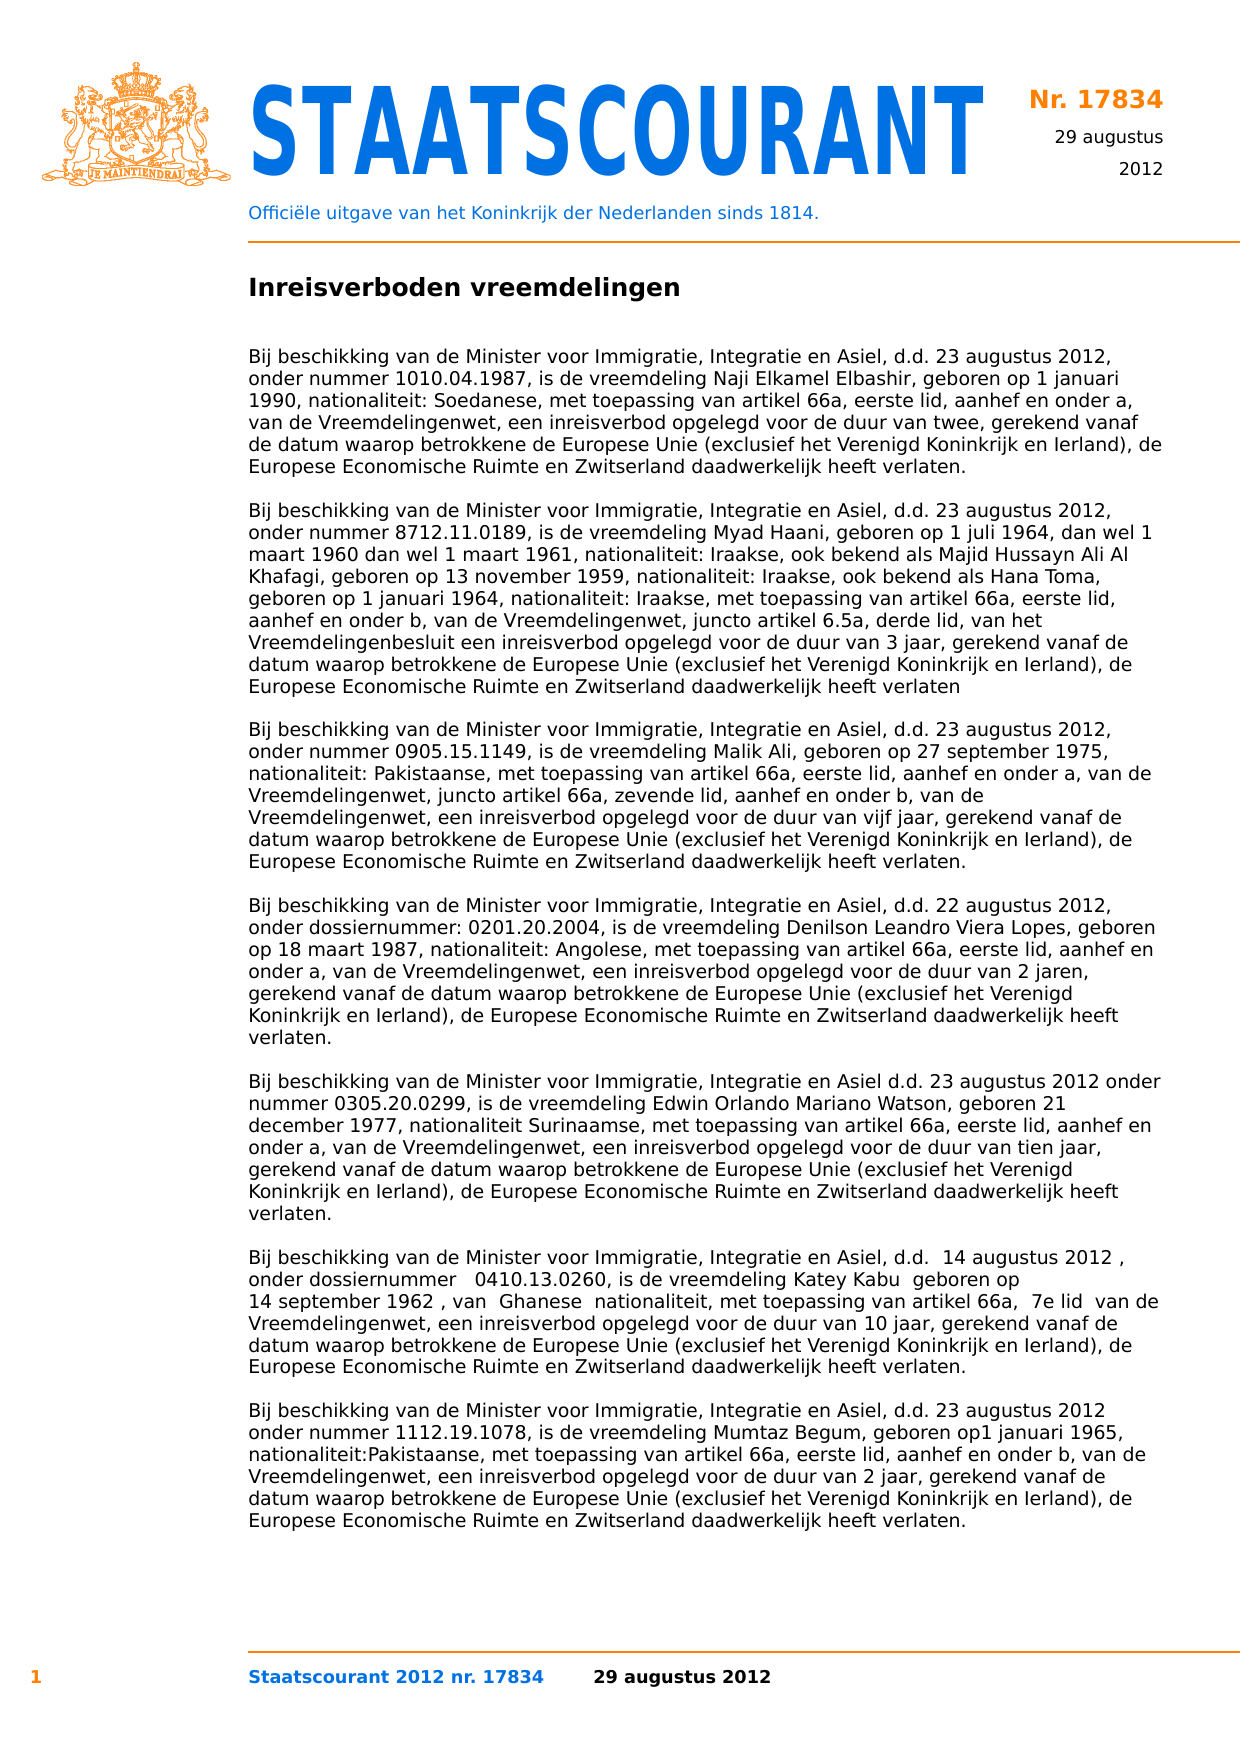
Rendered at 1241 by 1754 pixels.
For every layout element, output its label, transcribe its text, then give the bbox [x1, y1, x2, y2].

text 14 september 1962 , van Ghanese nationaliteit, met toepassing van artikel 66a, 7e lid van de Vreemdelingenwet, een inreisverbod opgelegd voor de duur van 10 jaar, gerekend vanaf de datum waarop betrokkene de Europese Unie (exclusief het Verenigd Koninkrijk en Ierland), de Europese Economische Ruimte en Zwitserland daadwerkelijk heeft verlaten. [248, 1291, 1163, 1378]
table_header [25, 62, 248, 241]
text Bij beschikking van de Minister voor Immigratie, Integratie en Asiel, d.d. 23 augustus 2012, onder nummer 0905.15.1149, is de vreemdeling Malik Ali, geboren op 27 september 1975, nationaliteit: Pakistaanse, met toepassing van artikel 66a, eerste lid, aanhef en onder a, van de Vreemdelingenwet, juncto artikel 66a, zevende lid, aanhef en onder b, van de Vreemdelingenwet, een inreisverbod opgelegd voor de duur van vijf jaar, gerekend vanaf de datum waarop betrokkene de Europese Unie (exclusief het Verenigd Koninkrijk en Ierland), de Europese Economische Ruimte en Zwitserland daadwerkelijk heeft verlaten. [248, 719, 1163, 873]
table_cell 2012 [998, 153, 1240, 203]
text Bij beschikking van de Minister voor Immigratie, Integratie en Asiel, d.d. 22 augustus 2012, onder dossiernummer: 0201.20.2004, is de vreemdeling Denilson Leandro Viera Lopes, geboren op 18 maart 1987, nationaliteit: Angolese, met toepassing van artikel 66a, eerste lid, aanhef en onder a, van de Vreemdelingenwet, een inreisverbod opgelegd voor de duur van 2 jaren, gerekend vanaf de datum waarop betrokkene de Europese Unie (exclusief het Verenigd Koninkrijk en Ierland), de Europese Economische Ruimte en Zwitserland daadwerkelijk heeft verlaten. [248, 895, 1163, 1049]
picture [41, 62, 231, 186]
text Bij beschikking van de Minister voor Immigratie, Integratie en Asiel, d.d. 23 augustus 2012, onder nummer 1010.04.1987, is de vreemdeling Naji Elkamel Elbashir, geboren op 1 januari 1990, nationaliteit: Soedanese, met toepassing van artikel 66a, eerste lid, aanhef en onder a, van de Vreemdelingenwet, een inreisverbod opgelegd voor de duur van twee, gerekend vanaf de datum waarop betrokkene de Europese Unie (exclusief het Verenigd Koninkrijk en Ierland), de Europese Economische Ruimte en Zwitserland daadwerkelijk heeft verlaten. [248, 346, 1163, 478]
table_header Nr. 17834 [998, 62, 1240, 121]
text Bij beschikking van de Minister voor Immigratie, Integratie en Asiel, d.d. 14 augustus 2012 , onder dossiernummer 0410.13.0260, is de vreemdeling Katey Kabu geboren op [248, 1247, 1163, 1291]
table_cell 29 augustus [998, 121, 1240, 153]
table_cell Officiële uitgave van het Koninkrijk der Nederlanden sinds 1814. [248, 203, 1240, 241]
table_header STAATSCOURANT [248, 62, 998, 203]
text Bij beschikking van de Minister voor Immigratie, Integratie en Asiel, d.d. 23 augustus 2012, onder nummer 8712.11.0189, is de vreemdeling Myad Haani, geboren op 1 juli 1964, dan wel 1 maart 1960 dan wel 1 maart 1961, nationaliteit: Iraakse, ook bekend als Majid Hussayn Ali Al Khafagi, geboren op 13 november 1959, nationaliteit: Iraakse, ook bekend als Hana Toma, geboren op 1 januari 1964, nationaliteit: Iraakse, met toepassing van artikel 66a, eerste lid, aanhef en onder b, van de Vreemdelingenwet, juncto artikel 6.5a, derde lid, van het Vreemdelingenbesluit een inreisverbod opgelegd voor de duur van 3 jaar, gerekend vanaf de datum waarop betrokkene de Europese Unie (exclusief het Verenigd Koninkrijk en Ierland), de Europese Economische Ruimte en Zwitserland daadwerkelijk heeft verlaten [248, 500, 1163, 697]
text Bij beschikking van de Minister voor Immigratie, Integratie en Asiel d.d. 23 augustus 2012 onder nummer 0305.20.0299, is de vreemdeling Edwin Orlando Mariano Watson, geboren 21 december 1977, nationaliteit Surinaamse, met toepassing van artikel 66a, eerste lid, aanhef en onder a, van de Vreemdelingenwet, een inreisverbod opgelegd voor de duur van tien jaar, gerekend vanaf de datum waarop betrokkene de Europese Unie (exclusief het Verenigd Koninkrijk en Ierland), de Europese Economische Ruimte en Zwitserland daadwerkelijk heeft verlaten. [248, 1071, 1163, 1225]
subtitle Inreisverboden vreemdelingen [248, 273, 1163, 302]
text Bij beschikking van de Minister voor Immigratie, Integratie en Asiel, d.d. 23 augustus 2012 onder nummer 1112.19.1078, is de vreemdeling Mumtaz Begum, geboren op1 januari 1965, nationaliteit:Pakistaanse, met toepassing van artikel 66a, eerste lid, aanhef en onder b, van de Vreemdelingenwet, een inreisverbod opgelegd voor de duur van 2 jaar, gerekend vanaf de datum waarop betrokkene de Europese Unie (exclusief het Verenigd Koninkrijk en Ierland), de Europese Economische Ruimte en Zwitserland daadwerkelijk heeft verlaten. [248, 1400, 1163, 1532]
